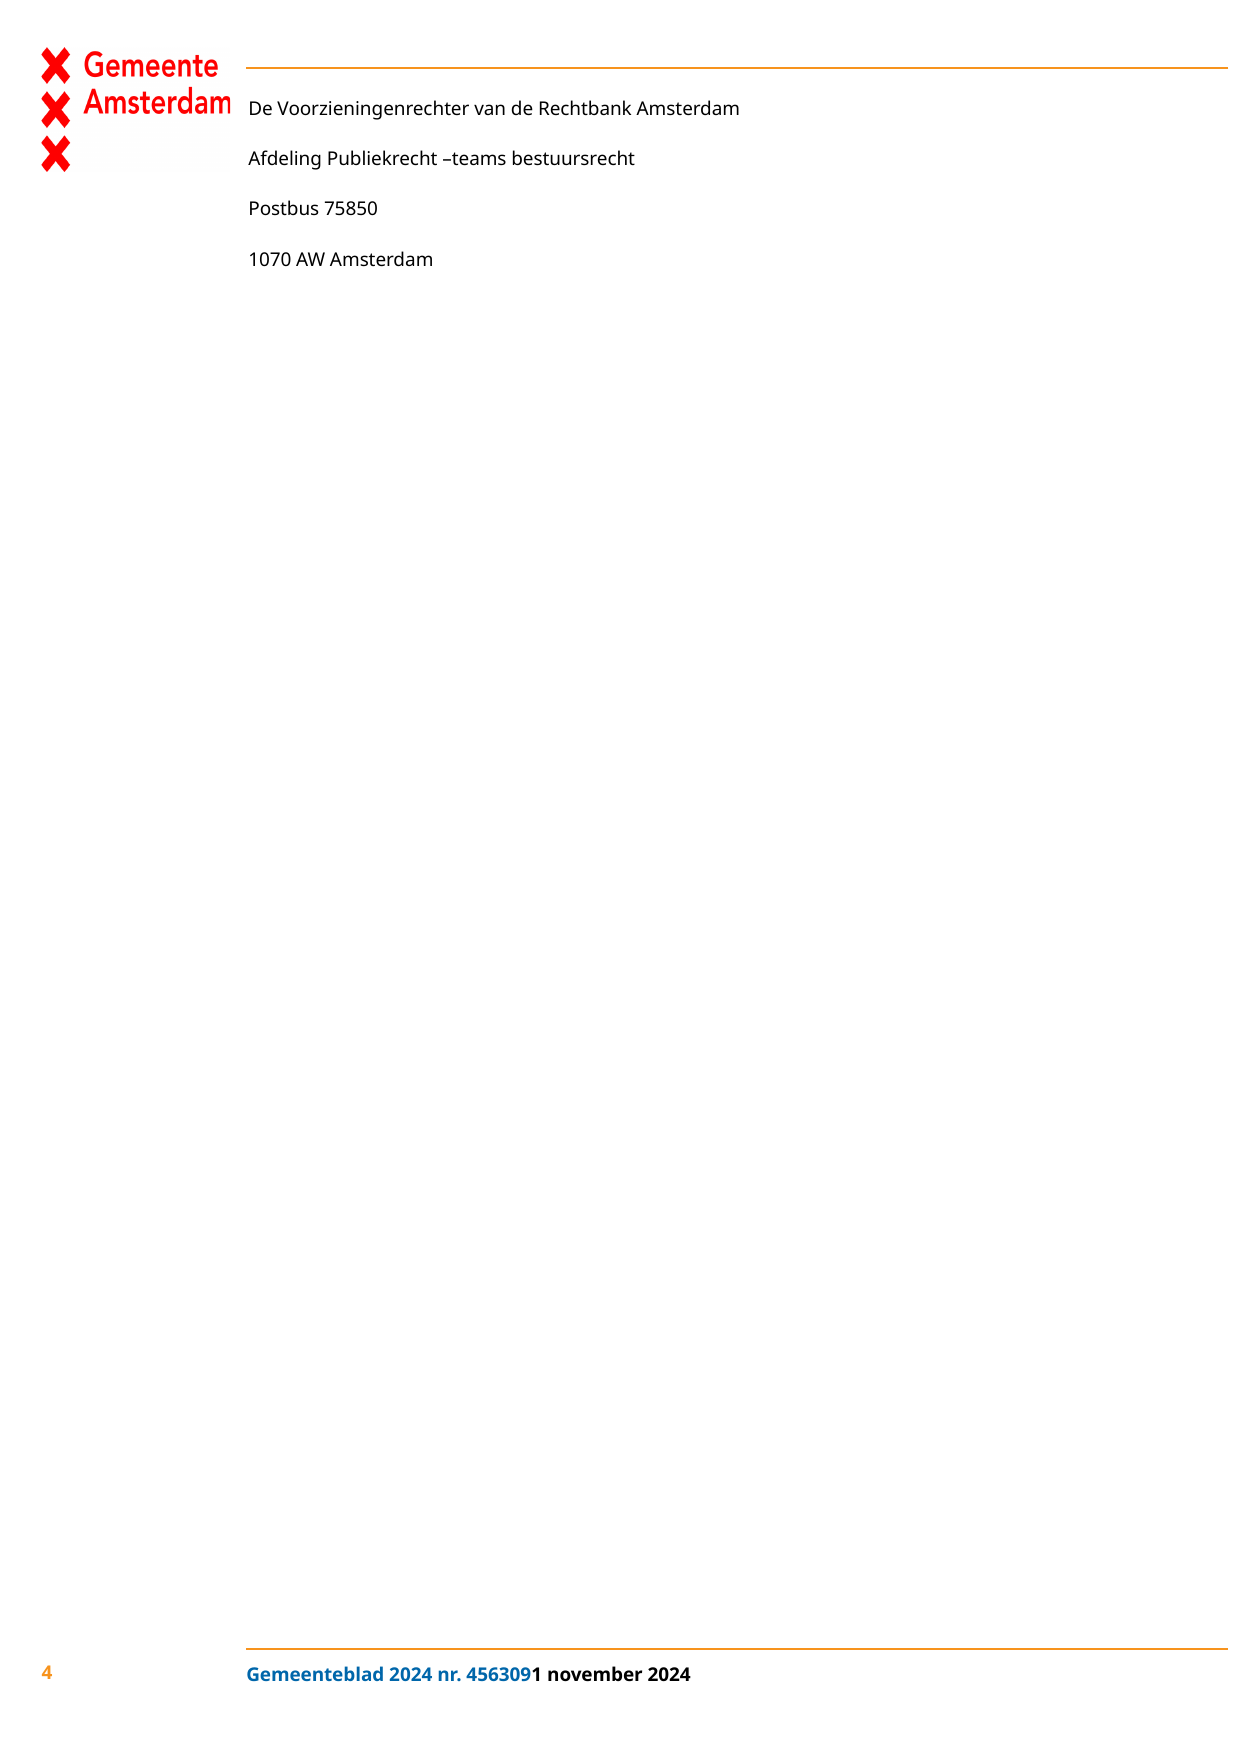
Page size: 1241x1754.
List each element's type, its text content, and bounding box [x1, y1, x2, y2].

text 1070 AW Amsterdam [248, 246, 1152, 272]
text Afdeling Publiekrecht –teams bestuursrecht [248, 145, 1152, 171]
text De Voorzieningenrechter van de Rechtbank Amsterdam [248, 95, 1152, 121]
picture [41, 47, 231, 172]
text Postbus 75850 [248, 196, 1152, 221]
